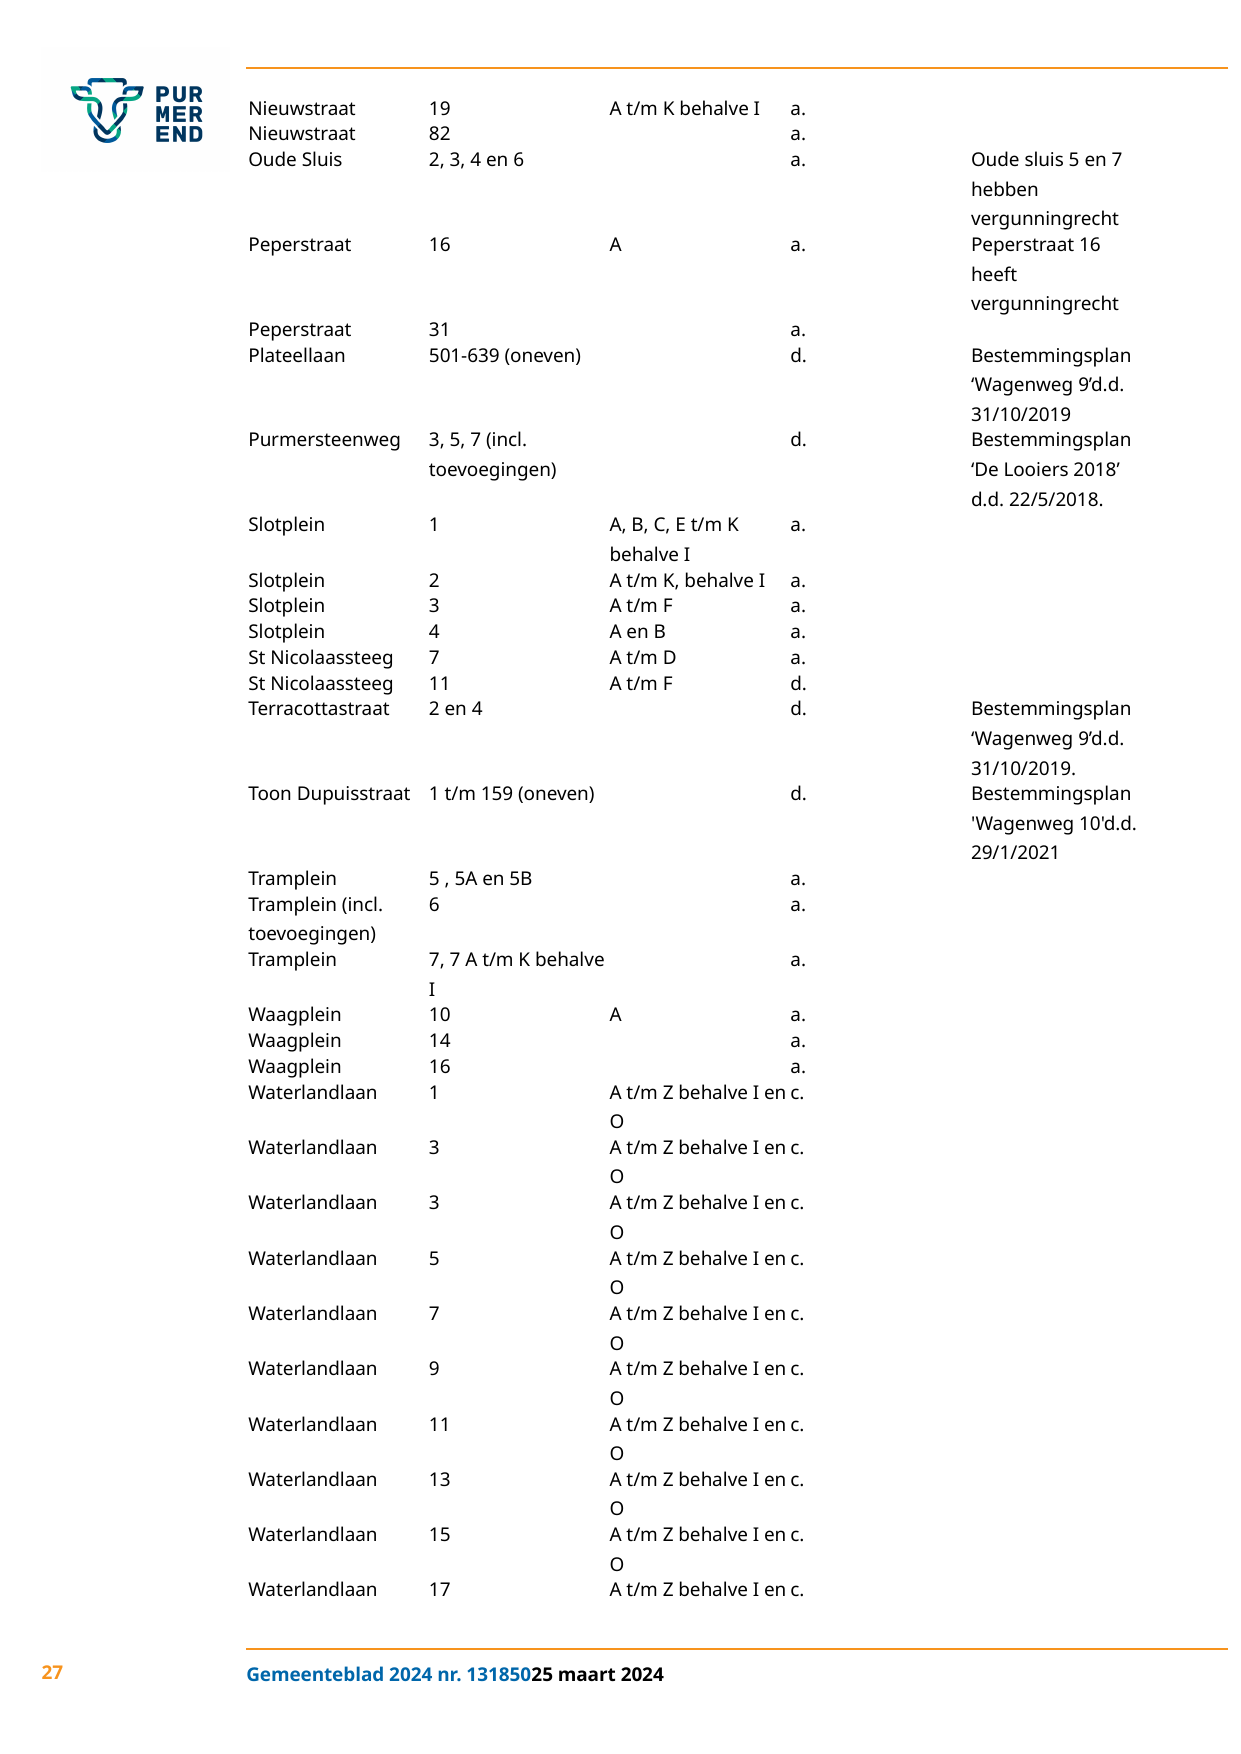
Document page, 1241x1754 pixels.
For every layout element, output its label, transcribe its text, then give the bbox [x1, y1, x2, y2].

table_cell 11 [429, 670, 609, 696]
table_cell 3 [429, 1190, 609, 1245]
table_cell 6 [429, 891, 609, 946]
table_cell d. [790, 780, 971, 865]
table_cell 19 [429, 95, 609, 121]
table_cell [971, 1134, 1152, 1189]
table_cell a. [790, 1028, 971, 1053]
table_cell d. [790, 670, 971, 696]
table_cell 16 [429, 231, 609, 316]
table_cell 2 [429, 567, 609, 593]
table_cell Waagplein [248, 1053, 429, 1079]
table_cell 7 [429, 644, 609, 670]
table_cell Peperstraat 16 heeft vergunningrecht [971, 231, 1152, 316]
table_cell Waterlandlaan [248, 1079, 429, 1134]
table_cell Waterlandlaan [248, 1134, 429, 1189]
table_cell A t/m Z behalve I en O [609, 1521, 790, 1577]
table_cell 5 , 5A en 5B [429, 865, 609, 891]
table_cell A t/m D [609, 644, 790, 670]
table_cell a. [790, 618, 971, 644]
table_cell c. [790, 1466, 971, 1521]
table_cell [971, 1411, 1152, 1466]
table_cell 1 [429, 1079, 609, 1134]
table_cell Tramplein [248, 946, 429, 1002]
table_cell A [609, 231, 790, 316]
table_cell Waterlandlaan [248, 1300, 429, 1355]
table_cell [971, 1355, 1152, 1411]
table_cell Waagplein [248, 1002, 429, 1027]
table_cell [609, 1053, 790, 1079]
table_cell Waagplein [248, 1028, 429, 1053]
table_cell A t/m Z behalve I en O [609, 1466, 790, 1521]
table_cell Bestemmingsplan ‘De Looiers 2018’ d.d. 22/5/2018. [971, 427, 1152, 512]
table_cell A t/m F [609, 670, 790, 696]
table_cell [609, 946, 790, 1002]
table_cell [971, 1002, 1152, 1027]
table_cell [971, 567, 1152, 593]
table_cell 13 [429, 1466, 609, 1521]
table_cell Toon Dupuisstraat [248, 780, 429, 865]
table_cell 3 [429, 1134, 609, 1189]
table_cell d. [790, 427, 971, 512]
table_cell Bestemmingsplan ‘Wagenweg 9’d.d. 31/10/2019. [971, 696, 1152, 780]
table_cell [971, 891, 1152, 946]
table_cell [971, 1028, 1152, 1053]
table_cell a. [790, 316, 971, 342]
table_cell [609, 780, 790, 865]
table_cell a. [790, 891, 971, 946]
table_cell 2, 3, 4 en 6 [429, 146, 609, 231]
table_cell [971, 512, 1152, 567]
table_cell A t/m Z behalve I en O [609, 1190, 790, 1245]
table_cell A t/m F [609, 593, 790, 618]
table_cell a. [790, 946, 971, 1002]
table_cell Waterlandlaan [248, 1521, 429, 1577]
table_cell 11 [429, 1411, 609, 1466]
table_cell c. [790, 1355, 971, 1411]
table_cell a. [790, 865, 971, 891]
table_cell a. [790, 1002, 971, 1027]
table_cell a. [790, 231, 971, 316]
table_cell [971, 1079, 1152, 1134]
table_cell Peperstraat [248, 316, 429, 342]
picture [41, 47, 231, 172]
table_cell Slotplein [248, 567, 429, 593]
table_cell a. [790, 121, 971, 146]
table_cell 5 [429, 1245, 609, 1300]
table_cell 2 en 4 [429, 696, 609, 780]
table_cell 15 [429, 1521, 609, 1577]
table_cell [609, 891, 790, 946]
table_cell Plateellaan [248, 342, 429, 427]
table_cell A t/m Z behalve I en O [609, 1411, 790, 1466]
table_cell A t/m Z behalve I en [609, 1577, 790, 1602]
table_cell 10 [429, 1002, 609, 1027]
table_cell Purmersteenweg [248, 427, 429, 512]
table_cell [609, 696, 790, 780]
table_cell A [609, 1002, 790, 1027]
table_cell 7, 7 A t/m K behalve I [429, 946, 609, 1002]
table_cell c. [790, 1300, 971, 1355]
table_cell 31 [429, 316, 609, 342]
table_cell 3 [429, 593, 609, 618]
table_cell [971, 618, 1152, 644]
table_cell Oude sluis 5 en 7 hebben vergunningrecht [971, 146, 1152, 231]
table_cell A t/m Z behalve I en O [609, 1300, 790, 1355]
table_cell c. [790, 1411, 971, 1466]
table_cell Waterlandlaan [248, 1466, 429, 1521]
table_cell [609, 121, 790, 146]
table_cell Waterlandlaan [248, 1245, 429, 1300]
table_cell [971, 865, 1152, 891]
table_cell A t/m Z behalve I en O [609, 1079, 790, 1134]
table_cell 4 [429, 618, 609, 644]
table_cell [609, 146, 790, 231]
table_cell a. [790, 95, 971, 121]
table_cell [971, 1466, 1152, 1521]
table_cell 9 [429, 1355, 609, 1411]
table_cell [971, 1053, 1152, 1079]
table_cell [971, 1245, 1152, 1300]
table_cell St Nicolaassteeg [248, 670, 429, 696]
table_cell 3, 5, 7 (incl. toevoegingen) [429, 427, 609, 512]
table_cell [971, 121, 1152, 146]
table_cell A, B, C, E t/m K behalve I [609, 512, 790, 567]
table_cell [971, 1521, 1152, 1577]
table_cell 82 [429, 121, 609, 146]
table_cell Bestemmingsplan ‘Wagenweg 9’d.d. 31/10/2019 [971, 342, 1152, 427]
table_cell Slotplein [248, 618, 429, 644]
table_cell 17 [429, 1577, 609, 1602]
table_cell [609, 1028, 790, 1053]
table_cell a. [790, 644, 971, 670]
table_cell c. [790, 1245, 971, 1300]
table_cell [971, 593, 1152, 618]
table_cell Nieuwstraat [248, 121, 429, 146]
table_cell [971, 644, 1152, 670]
table_cell A t/m K behalve I [609, 95, 790, 121]
table_cell 501-639 (oneven) [429, 342, 609, 427]
table_cell [609, 316, 790, 342]
table_cell c. [790, 1079, 971, 1134]
table_cell Tramplein [248, 865, 429, 891]
table_cell A en B [609, 618, 790, 644]
table_cell a. [790, 593, 971, 618]
table_cell Nieuwstraat [248, 95, 429, 121]
table_cell d. [790, 696, 971, 780]
table_cell Peperstraat [248, 231, 429, 316]
table_cell [609, 427, 790, 512]
table_cell a. [790, 1053, 971, 1079]
table_cell 7 [429, 1300, 609, 1355]
table_cell 1 t/m 159 (oneven) [429, 780, 609, 865]
table_cell c. [790, 1577, 971, 1602]
table_cell St Nicolaassteeg [248, 644, 429, 670]
table_cell Slotplein [248, 593, 429, 618]
table_cell [971, 1577, 1152, 1602]
table_cell a. [790, 512, 971, 567]
table_cell A t/m Z behalve I en O [609, 1355, 790, 1411]
table_cell Waterlandlaan [248, 1577, 429, 1602]
table_cell Terracottastraat [248, 696, 429, 780]
table_cell c. [790, 1521, 971, 1577]
table_cell [971, 1190, 1152, 1245]
table_cell [971, 946, 1152, 1002]
table_cell Waterlandlaan [248, 1190, 429, 1245]
table_cell 14 [429, 1028, 609, 1053]
table_cell Oude Sluis [248, 146, 429, 231]
table_cell [971, 95, 1152, 121]
table_cell c. [790, 1190, 971, 1245]
table_cell a. [790, 567, 971, 593]
table_cell d. [790, 342, 971, 427]
table_cell [971, 670, 1152, 696]
table_cell c. [790, 1134, 971, 1189]
table_cell [609, 865, 790, 891]
table_cell 16 [429, 1053, 609, 1079]
table_cell Tramplein (incl. toevoegingen) [248, 891, 429, 946]
table_cell Waterlandlaan [248, 1355, 429, 1411]
table_cell a. [790, 146, 971, 231]
table_cell [609, 342, 790, 427]
table_cell Slotplein [248, 512, 429, 567]
table_cell A t/m Z behalve I en O [609, 1134, 790, 1189]
table_cell [971, 316, 1152, 342]
table_cell A t/m K, behalve I [609, 567, 790, 593]
table_cell [971, 1300, 1152, 1355]
table_cell Bestemmingsplan 'Wagenweg 10'd.d. 29/1/2021 [971, 780, 1152, 865]
table_cell A t/m Z behalve I en O [609, 1245, 790, 1300]
table_cell 1 [429, 512, 609, 567]
table_cell Waterlandlaan [248, 1411, 429, 1466]
